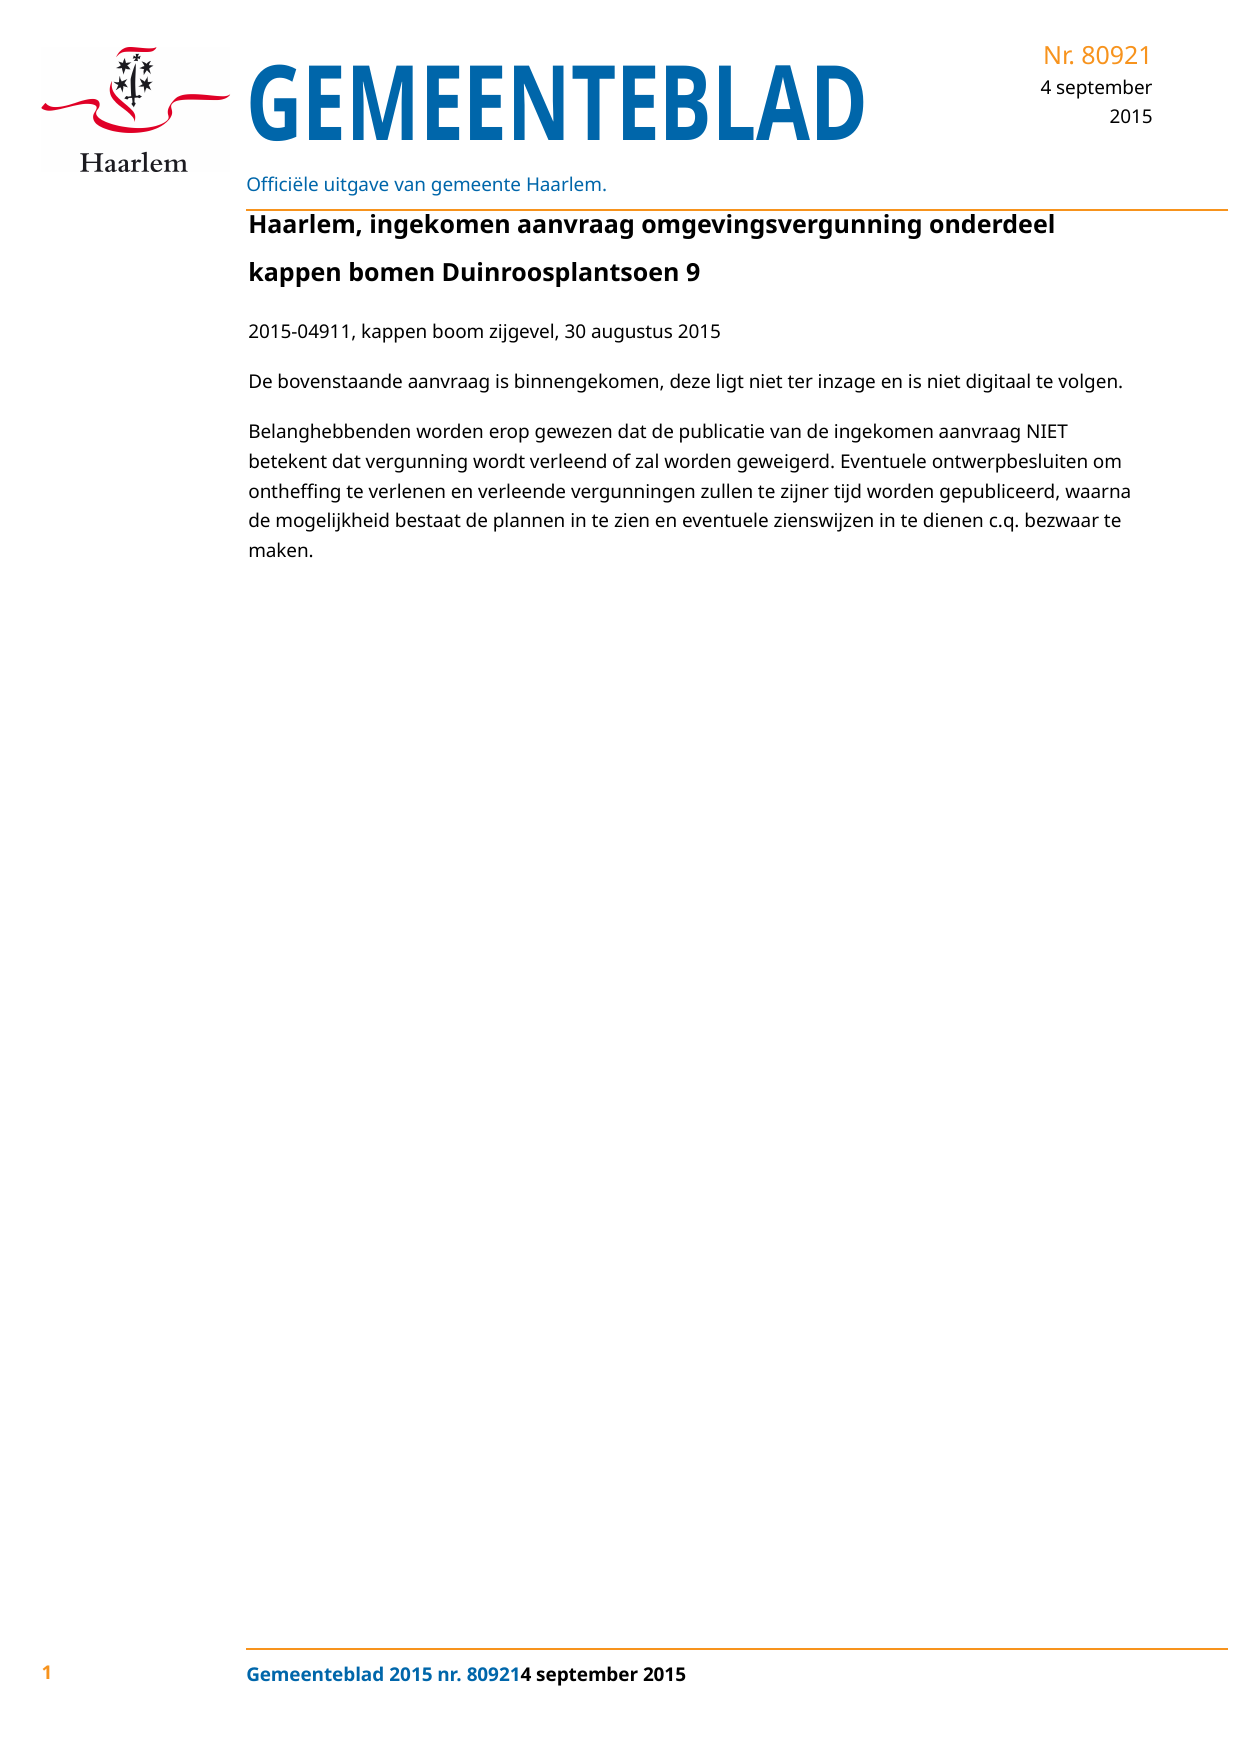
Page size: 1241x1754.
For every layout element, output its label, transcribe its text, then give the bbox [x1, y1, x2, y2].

text Haarlem, ingekomen aanvraag omgevingsvergunning onderdeel kappen bomen Duinroosplantsoen 9 [248, 211, 1152, 288]
text Belanghebbenden worden erop gewezen dat de publicatie van de ingekomen aanvraag NIET betekent dat vergunning wordt verleend of zal worden geweigerd. Eventuele ontwerpbesluiten om ontheffing te verlenen en verleende vergunningen zullen te zijner tijd worden gepubliceerd, waarna de mogelijkheid bestaat de plannen in te zien en eventuele zienswijzen in te dienen c.q. bezwaar te maken. [248, 419, 1152, 563]
text 2015-04911, kappen boom zijgevel, 30 augustus 2015 [248, 318, 1152, 344]
picture [41, 47, 231, 172]
text De bovenstaande aanvraag is binnengekomen, deze ligt niet ter inzage en is niet digitaal te volgen. [248, 368, 1152, 394]
